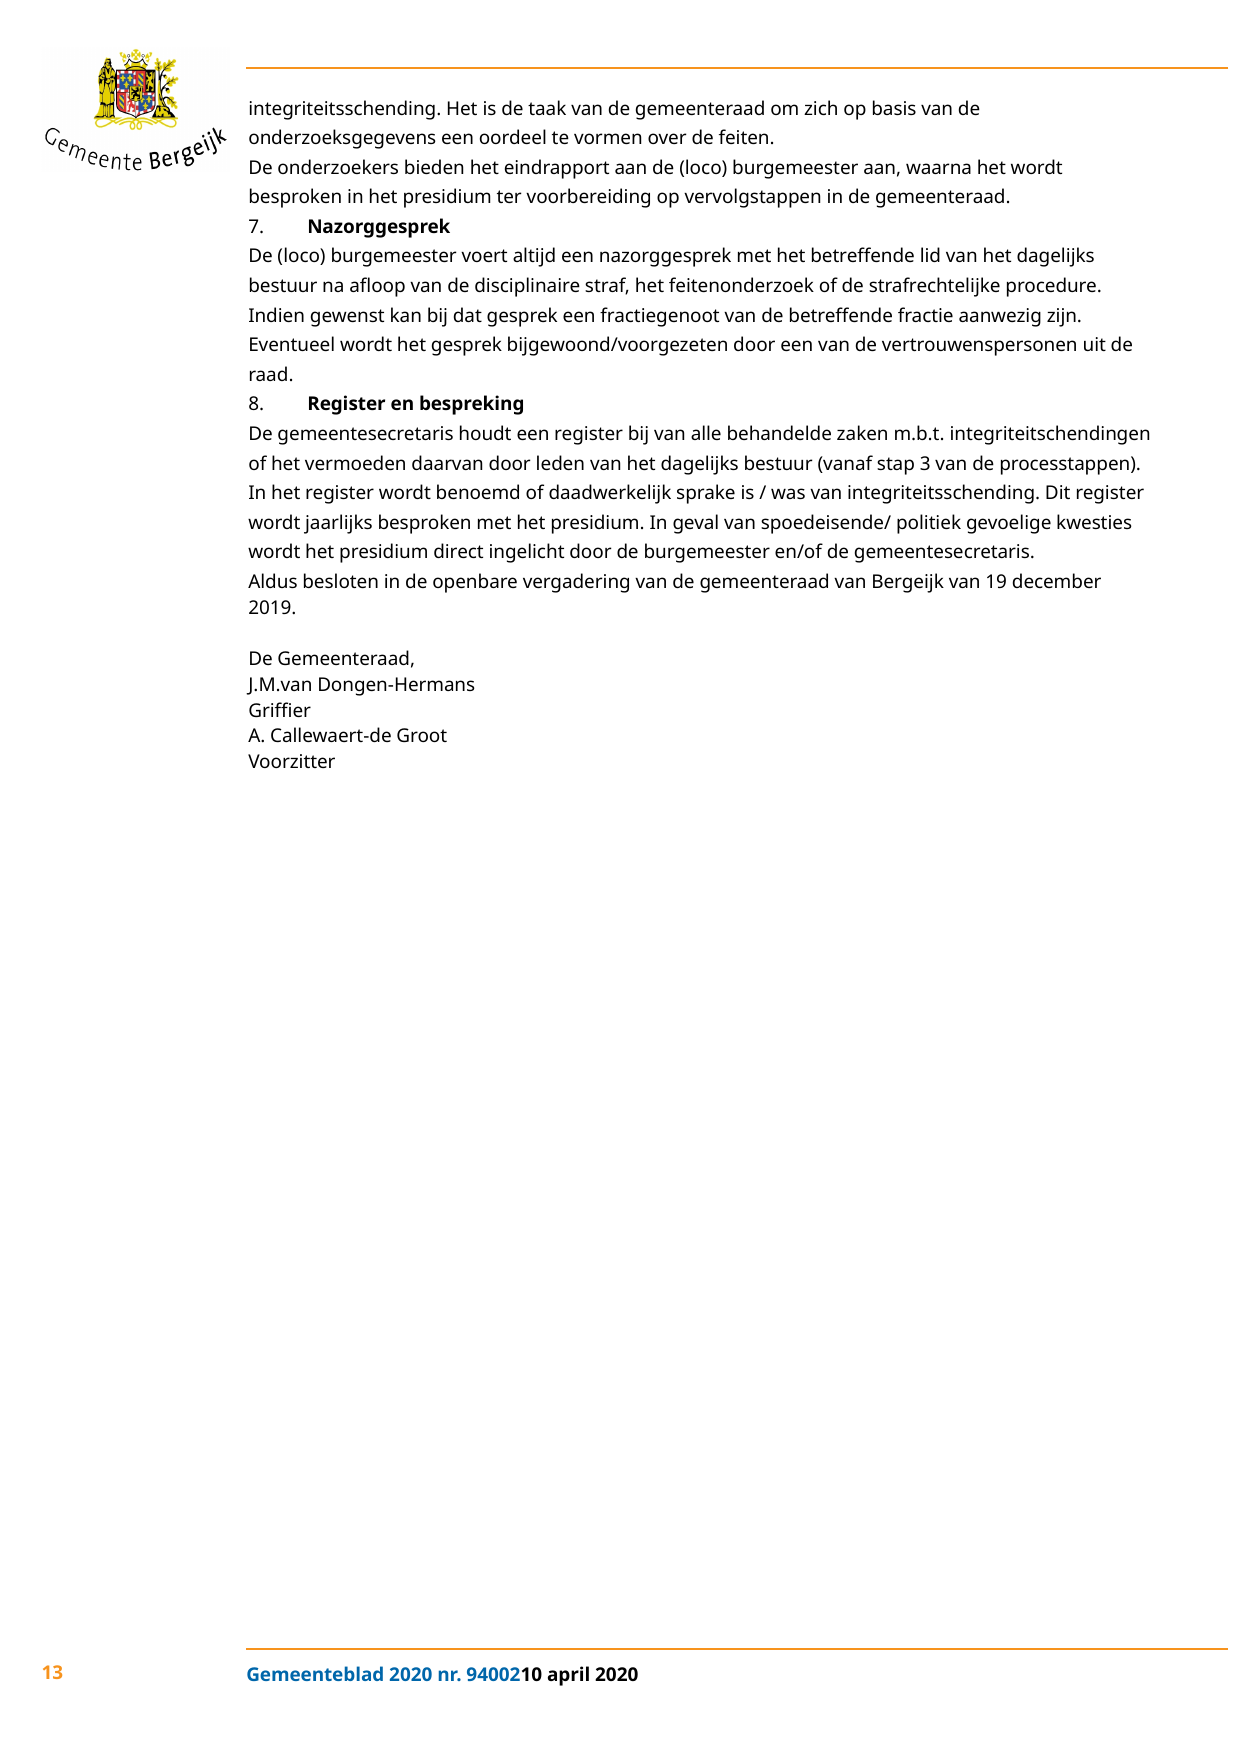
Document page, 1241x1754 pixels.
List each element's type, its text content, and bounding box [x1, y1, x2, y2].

text Voorzitter [248, 748, 1152, 774]
text De Gemeenteraad, [248, 645, 1152, 671]
list Register en bespreking [248, 391, 1152, 416]
text Griffier [248, 697, 1152, 722]
text integriteitsschending. Het is de taak van de gemeenteraad om zich op basis van de onderzoeksgegevens een oordeel te vormen over de feiten. [248, 95, 1152, 150]
text De onderzoekers bieden het eindrapport aan de (loco) burgemeester aan, waarna het wordt besproken in het presidium ter voorbereiding op vervolgstappen in de gemeenteraad. [248, 154, 1152, 209]
text A. Callewaert-de Groot [248, 722, 1152, 748]
picture [41, 47, 231, 172]
text J.M.van Dongen-Hermans [248, 671, 1152, 697]
text Aldus besloten in de openbare vergadering van de gemeenteraad van Bergeijk van 19 december 2019. [248, 568, 1152, 619]
list Nazorggesprek [248, 213, 1152, 239]
text De gemeentesecretaris houdt een register bij van alle behandelde zaken m.b.t. integriteitschendingen of het vermoeden daarvan door leden van het dagelijks bestuur (vanaf stap 3 van de processtappen). In het register wordt benoemd of daadwerkelijk sprake is / was van integriteitsschending. Dit register wordt jaarlijks besproken met het presidium. In geval van spoedeisende/ politiek gevoelige kwesties wordt het presidium direct ingelicht door de burgemeester en/of de gemeentesecretaris. [248, 420, 1152, 564]
text De (loco) burgemeester voert altijd een nazorggesprek met het betreffende lid van het dagelijks bestuur na afloop van de disciplinaire straf, het feitenonderzoek of de strafrechtelijke procedure. Indien gewenst kan bij dat gesprek een fractiegenoot van de betreffende fractie aanwezig zijn. Eventueel wordt het gesprek bijgewoond/voorgezeten door een van de vertrouwenspersonen uit de raad. [248, 243, 1152, 387]
